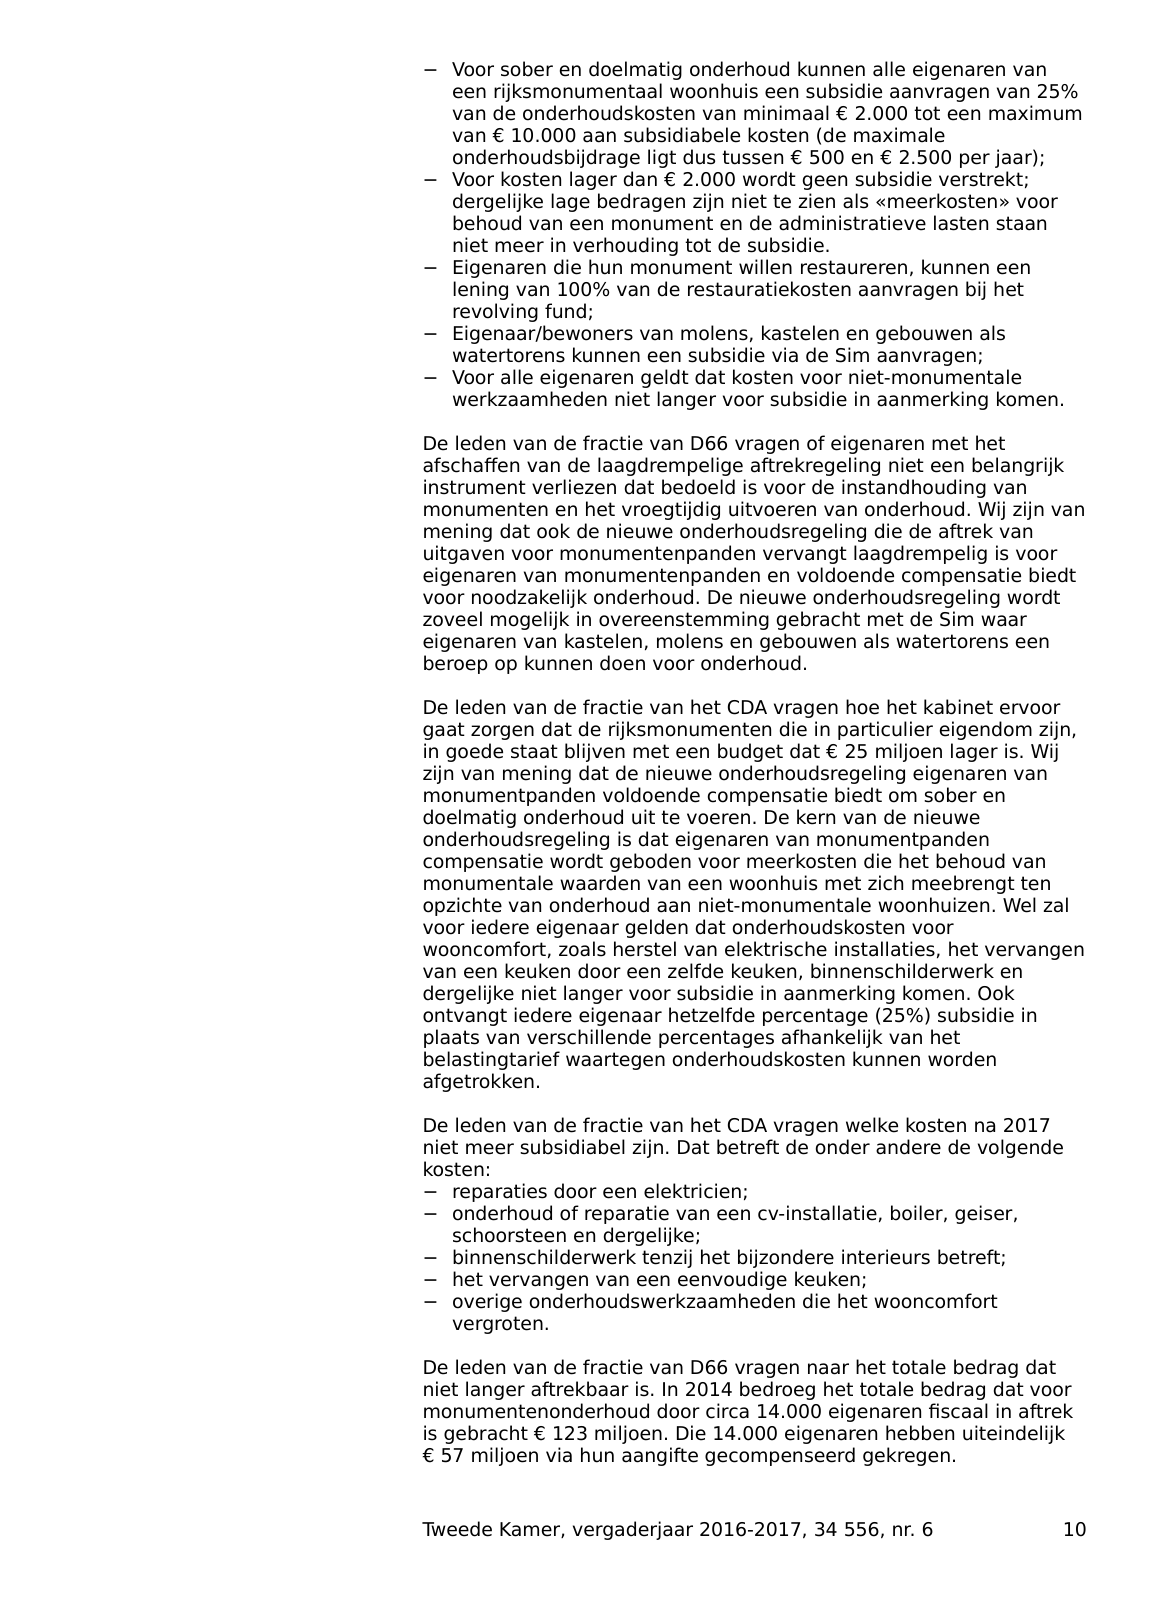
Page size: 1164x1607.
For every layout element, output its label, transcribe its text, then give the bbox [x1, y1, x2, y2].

text − Voor sober en doelmatig onderhoud kunnen alle eigenaren van een rijksmonumentaal woonhuis een subsidie aanvragen van 25% van de onderhoudskosten van minimaal € 2.000 tot een maximum van € 10.000 aan subsidiabele kosten (de maximale onderhoudsbijdrage ligt dus tussen € 500 en € 2.500 per jaar); [422, 59, 1087, 169]
text − Eigenaar/bewoners van molens, kastelen en gebouwen als watertorens kunnen een subsidie via de Sim aanvragen; [422, 323, 1087, 367]
text De leden van de fractie van het CDA vragen hoe het kabinet ervoor gaat zorgen dat de rijksmonumenten die in particulier eigendom zijn, in goede staat blijven met een budget dat € 25 miljoen lager is. Wij zijn van mening dat de nieuwe onderhoudsregeling eigenaren van monumentpanden voldoende compensatie biedt om sober en doelmatig onderhoud uit te voeren. De kern van de nieuwe onderhoudsregeling is dat eigenaren van monumentpanden compensatie wordt geboden voor meerkosten die het behoud van monumentale waarden van een woonhuis met zich meebrengt ten opzichte van onderhoud aan niet-monumentale woonhuizen. Wel zal voor iedere eigenaar gelden dat onderhoudskosten voor wooncomfort, zoals herstel van elektrische installaties, het vervangen van een keuken door een zelfde keuken, binnenschilderwerk en dergelijke niet langer voor subsidie in aanmerking komen. Ook ontvangt iedere eigenaar hetzelfde percentage (25%) subsidie in plaats van verschillende percentages afhankelijk van het belastingtarief waartegen onderhoudskosten kunnen worden afgetrokken. [422, 697, 1087, 1092]
text − onderhoud of reparatie van een cv-installatie, boiler, geiser, schoorsteen en dergelijke; [422, 1203, 1087, 1247]
text − Voor kosten lager dan € 2.000 wordt geen subsidie verstrekt; dergelijke lage bedragen zijn niet te zien als «meerkosten» voor behoud van een monument en de administratieve lasten staan niet meer in verhouding tot de subsidie. [422, 169, 1087, 257]
text − Eigenaren die hun monument willen restaureren, kunnen een lening van 100% van de restauratiekosten aanvragen bij het revolving fund; [422, 257, 1087, 323]
text − reparaties door een elektricien; [422, 1181, 1087, 1203]
text − het vervangen van een eenvoudige keuken; [422, 1268, 1087, 1291]
text De leden van de fractie van D66 vragen naar het totale bedrag dat niet langer aftrekbaar is. In 2014 bedroeg het totale bedrag dat voor monumentenonderhoud door circa 14.000 eigenaren fiscaal in aftrek is gebracht € 123 miljoen. Die 14.000 eigenaren hebben uiteindelijk € 57 miljoen via hun aangifte gecompenseerd gekregen. [422, 1357, 1087, 1467]
text De leden van de fractie van D66 vragen of eigenaren met het afschaffen van de laagdrempelige aftrekregeling niet een belangrijk instrument verliezen dat bedoeld is voor de instandhouding van monumenten en het vroegtijdig uitvoeren van onderhoud. Wij zijn van mening dat ook de nieuwe onderhoudsregeling die de aftrek van uitgaven voor monumentenpanden vervangt laagdrempelig is voor eigenaren van monumentenpanden en voldoende compensatie biedt voor noodzakelijk onderhoud. De nieuwe onderhoudsregeling wordt zoveel mogelijk in overeenstemming gebracht met de Sim waar eigenaren van kastelen, molens en gebouwen als watertorens een beroep op kunnen doen voor onderhoud. [422, 433, 1087, 675]
text − binnenschilderwerk tenzij het bijzondere interieurs betreft; [422, 1247, 1087, 1268]
text − Voor alle eigenaren geldt dat kosten voor niet-monumentale werkzaamheden niet langer voor subsidie in aanmerking komen. [422, 367, 1087, 411]
text De leden van de fractie van het CDA vragen welke kosten na 2017 niet meer subsidiabel zijn. Dat betreft de onder andere de volgende kosten: [422, 1115, 1087, 1181]
text − overige onderhoudswerkzaamheden die het wooncomfort vergroten. [422, 1291, 1087, 1334]
